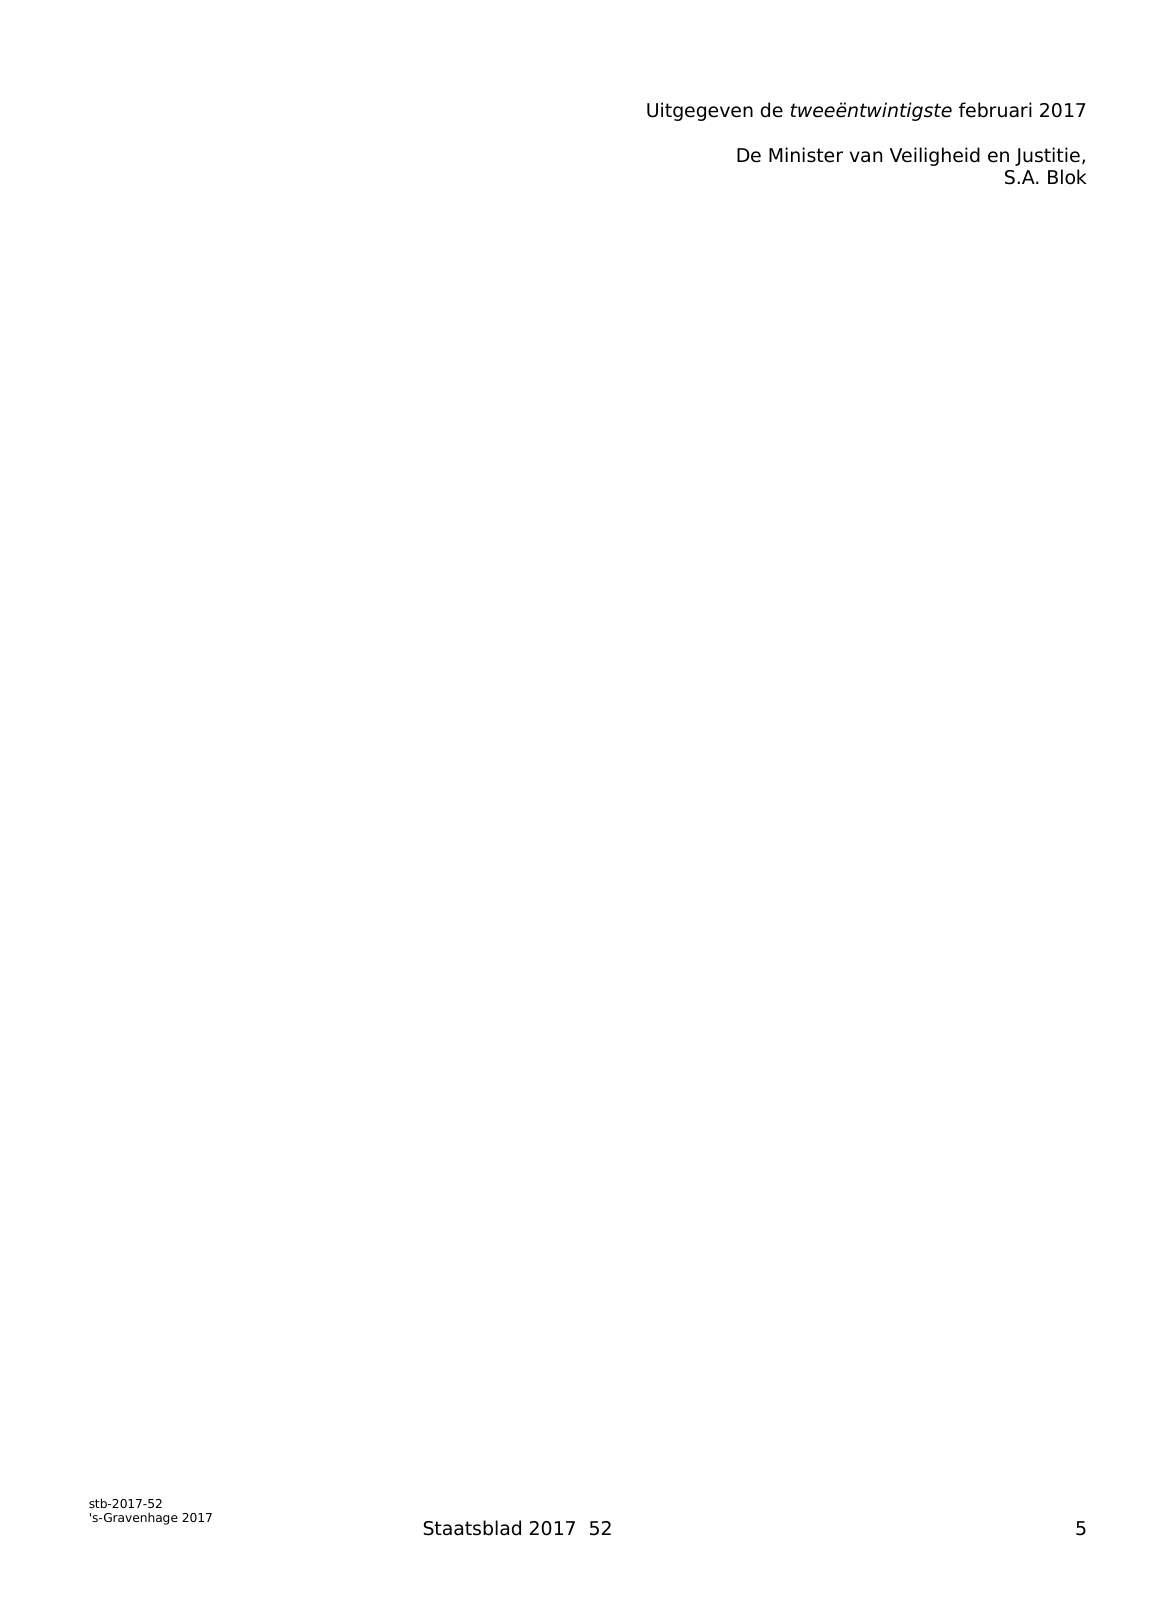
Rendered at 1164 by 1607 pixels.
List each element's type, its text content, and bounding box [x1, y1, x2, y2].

text 's-Gravenhage 2017 [88, 1511, 323, 1525]
text stb-2017-52 [88, 1497, 323, 1511]
text De Minister van Veiligheid en Justitie, S.A. Blok [422, 144, 1087, 188]
text Uitgegeven de tweeëntwintigste februari 2017 [422, 100, 1087, 122]
